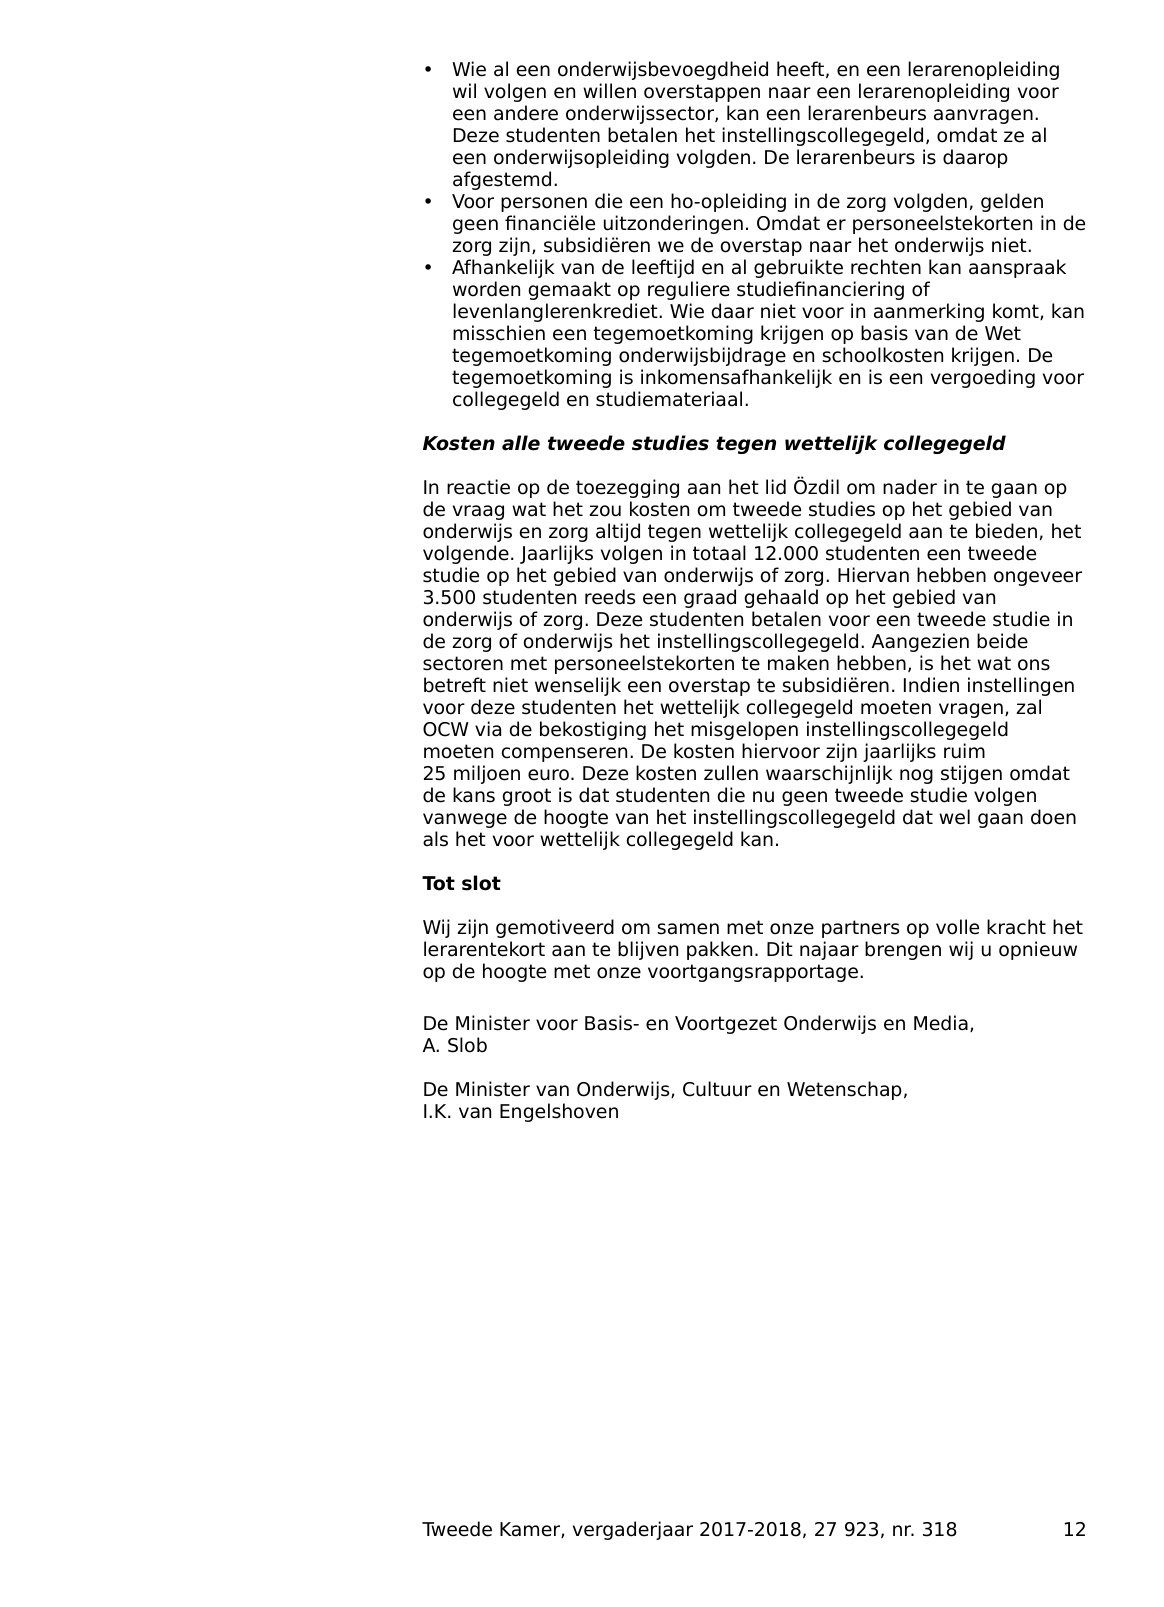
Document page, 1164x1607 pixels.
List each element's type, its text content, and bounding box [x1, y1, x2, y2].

text In reactie op de toezegging aan het lid Özdil om nader in te gaan op de vraag wat het zou kosten om tweede studies op het gebied van onderwijs en zorg altijd tegen wettelijk collegegeld aan te bieden, het volgende. Jaarlijks volgen in totaal 12.000 studenten een tweede studie op het gebied van onderwijs of zorg. Hiervan hebben ongeveer 3.500 studenten reeds een graad gehaald op het gebied van onderwijs of zorg. Deze studenten betalen voor een tweede studie in de zorg of onderwijs het instellingscollegegeld. Aangezien beide sectoren met personeelstekorten te maken hebben, is het wat ons betreft niet wenselijk een overstap te subsidiëren. Indien instellingen voor deze studenten het wettelijk collegegeld moeten vragen, zal OCW via de bekostiging het misgelopen instellingscollegegeld moeten compenseren. De kosten hiervoor zijn jaarlijks ruim 25 miljoen euro. Deze kosten zullen waarschijnlijk nog stijgen omdat de kans groot is dat studenten die nu geen tweede studie volgen vanwege de hoogte van het instellingscollegegeld dat wel gaan doen als het voor wettelijk collegegeld kan. [422, 477, 1087, 851]
text • Voor personen die een ho-opleiding in de zorg volgden, gelden geen financiële uitzonderingen. Omdat er personeelstekorten in de zorg zijn, subsidiëren we de overstap naar het onderwijs niet. [422, 191, 1087, 257]
subtitle Kosten alle tweede studies tegen wettelijk collegegeld [422, 433, 1087, 455]
subtitle Tot slot [422, 873, 1087, 895]
text De Minister voor Basis- en Voortgezet Onderwijs en Media, A. Slob [422, 1013, 1087, 1057]
text De Minister van Onderwijs, Cultuur en Wetenschap, I.K. van Engelshoven [422, 1079, 1087, 1123]
text • Wie al een onderwijsbevoegdheid heeft, en een lerarenopleiding wil volgen en willen overstappen naar een lerarenopleiding voor een andere onderwijssector, kan een lerarenbeurs aanvragen. Deze studenten betalen het instellingscollegegeld, omdat ze al een onderwijsopleiding volgden. De lerarenbeurs is daarop afgestemd. [422, 59, 1087, 191]
text Wij zijn gemotiveerd om samen met onze partners op volle kracht het lerarentekort aan te blijven pakken. Dit najaar brengen wij u opnieuw op de hoogte met onze voortgangsrapportage. [422, 917, 1087, 983]
text • Afhankelijk van de leeftijd en al gebruikte rechten kan aanspraak worden gemaakt op reguliere studiefinanciering of levenlanglerenkrediet. Wie daar niet voor in aanmerking komt, kan misschien een tegemoetkoming krijgen op basis van de Wet tegemoetkoming onderwijsbijdrage en schoolkosten krijgen. De tegemoetkoming is inkomensafhankelijk en is een vergoeding voor collegegeld en studiemateriaal. [422, 257, 1087, 411]
